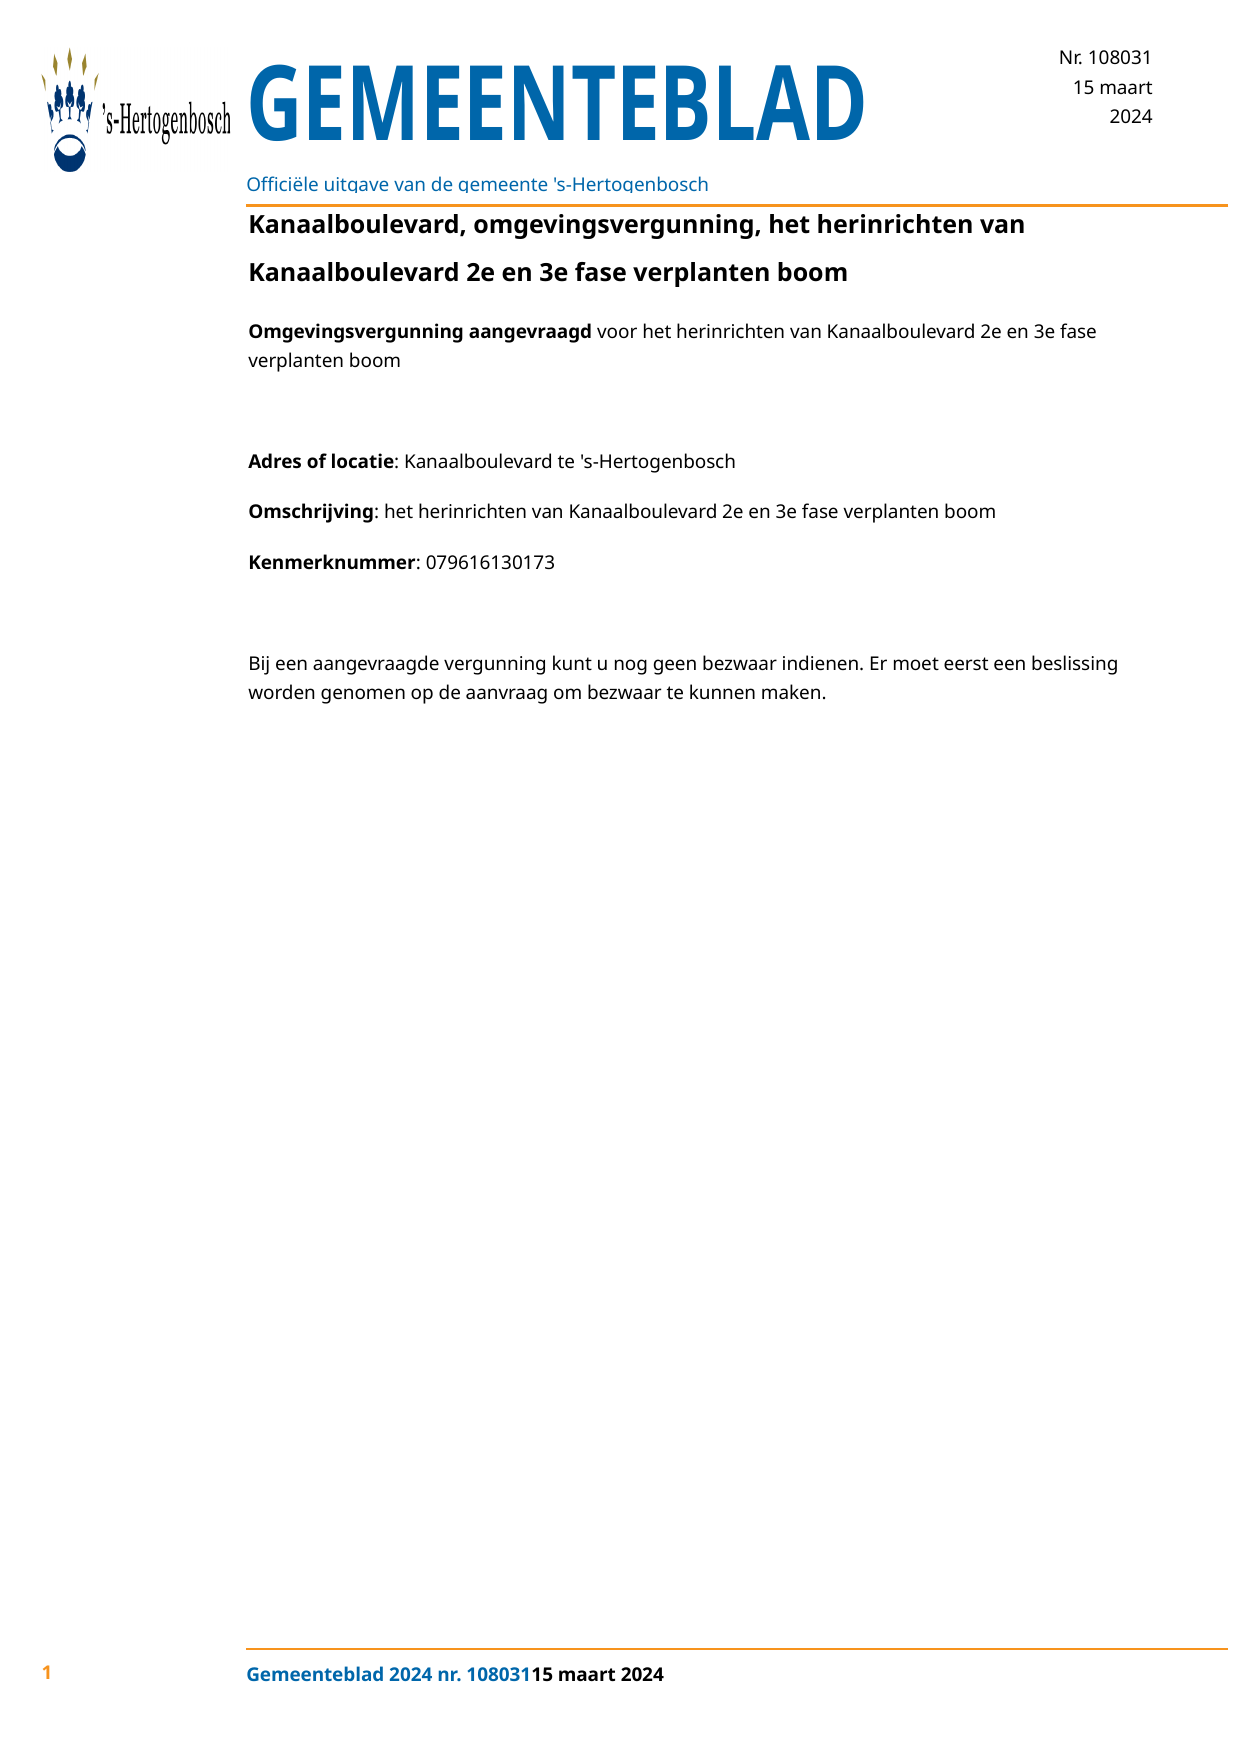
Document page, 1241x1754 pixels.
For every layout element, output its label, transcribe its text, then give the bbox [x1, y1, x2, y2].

text Kenmerknummer: 079616130173 [248, 549, 1152, 575]
picture [41, 47, 231, 172]
text Kanaalboulevard, omgevingsvergunning, het herinrichten van Kanaalboulevard 2e en 3e fase verplanten boom [248, 207, 1152, 288]
text Omschrijving: het herinrichten van Kanaalboulevard 2e en 3e fase verplanten boom [248, 499, 1152, 524]
text Bij een aangevraagde vergunning kunt u nog geen bezwaar indienen. Er moet eerst een beslissing worden genomen op de aanvraag om bezwaar te kunnen maken. [248, 650, 1152, 705]
text Adres of locatie: Kanaalboulevard te 's-Hertogenbosch [248, 448, 1152, 474]
text Omgevingsvergunning aangevraagd voor het herinrichten van Kanaalboulevard 2e en 3e fase verplanten boom [248, 318, 1152, 373]
